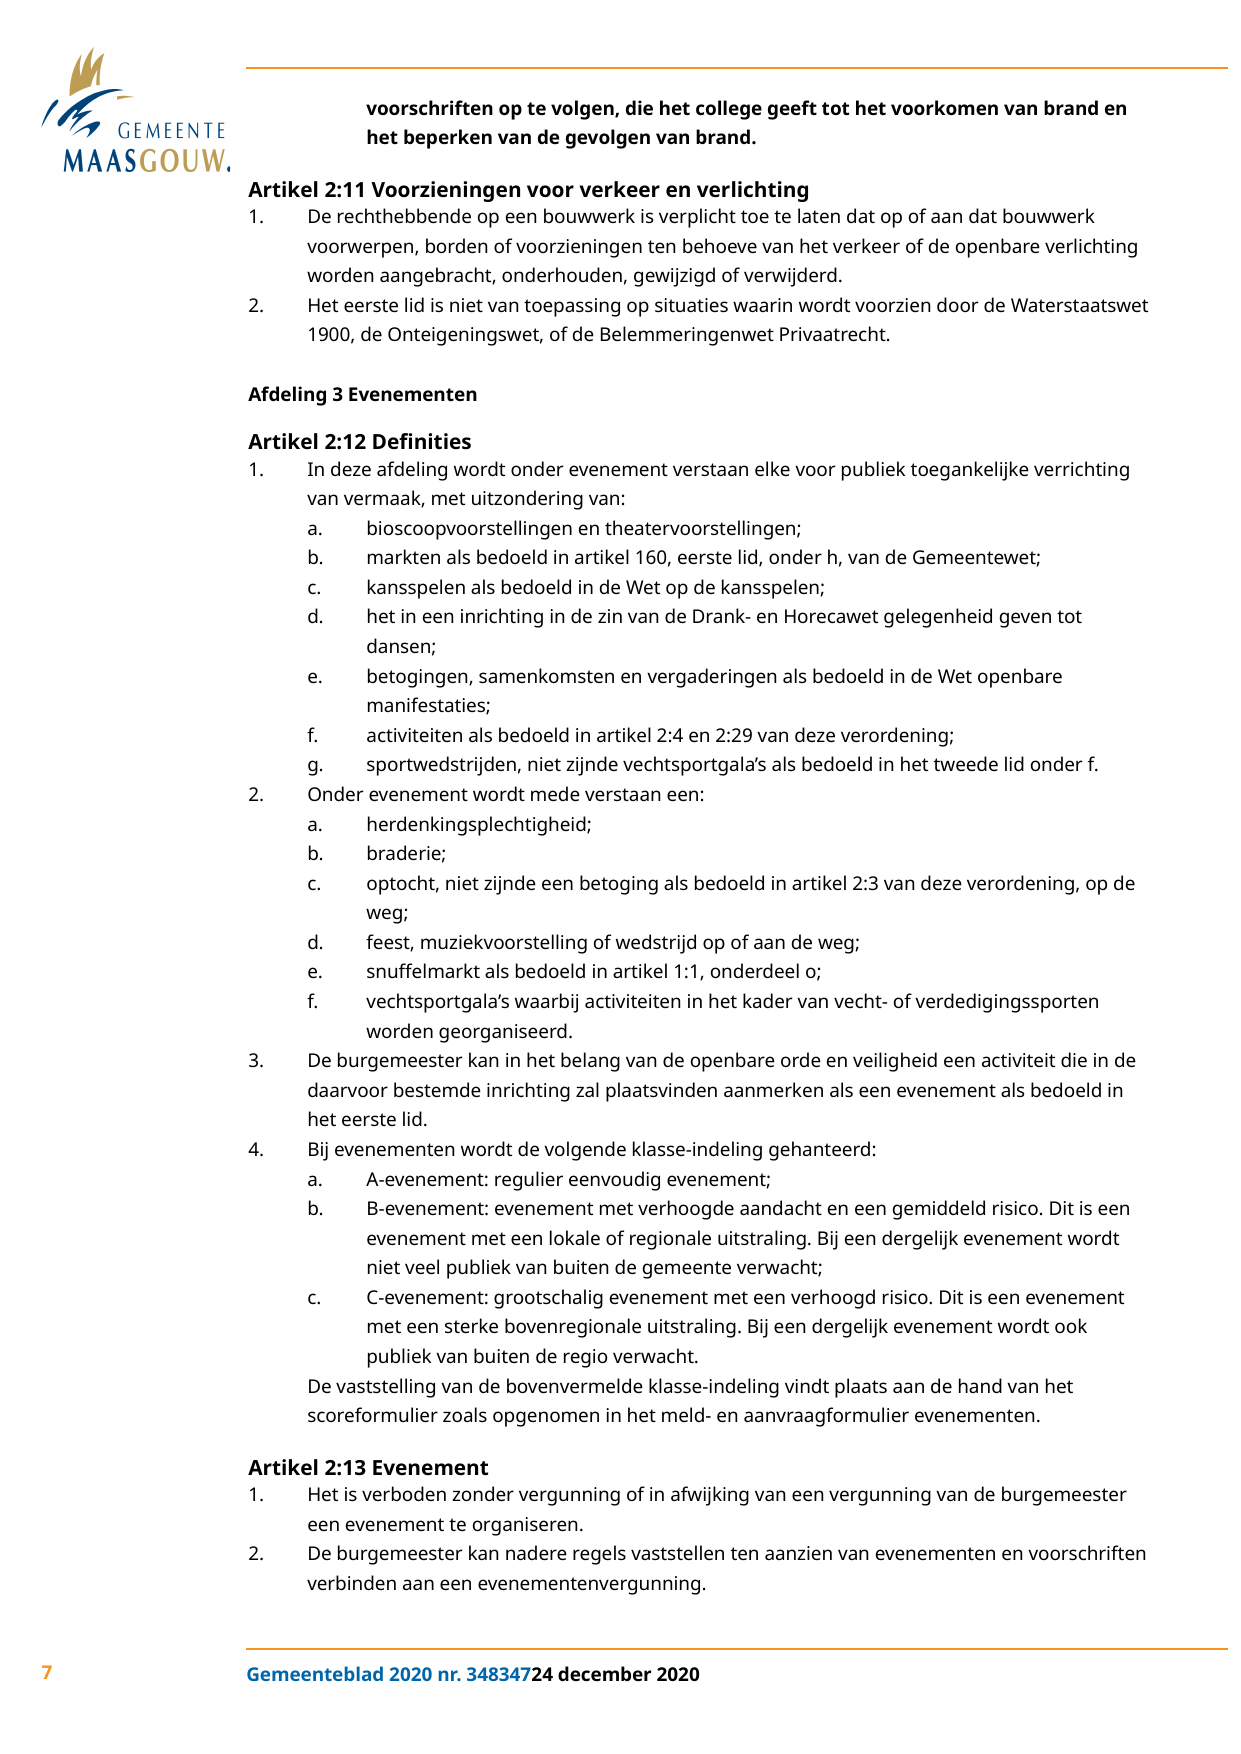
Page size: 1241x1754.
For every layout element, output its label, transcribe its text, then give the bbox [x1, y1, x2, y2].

list Onder evenement wordt mede verstaan een: [248, 781, 1152, 807]
text Afdeling 3 Evenementen [248, 381, 1152, 406]
list vechtsportgala’s waarbij activiteiten in het kader van vecht- of verdedigingssporten worden georganiseerd. [307, 988, 1152, 1043]
list Bij evenementen wordt de volgende klasse-indeling gehanteerd: [248, 1136, 1152, 1162]
text Artikel 2:13 Evenement [248, 1453, 1152, 1481]
list voorschriften op te volgen, die het college geeft tot het voorkomen van brand en het beperken van de gevolgen van brand. [307, 95, 1152, 150]
list A-evenement: regulier eenvoudig evenement; [307, 1166, 1152, 1191]
list In deze afdeling wordt onder evenement verstaan elke voor publiek toegankelijke verrichting van vermaak, met uitzondering van: [248, 456, 1152, 511]
list kansspelen als bedoeld in de Wet op de kansspelen; [307, 574, 1152, 600]
list markten als bedoeld in artikel 160, eerste lid, onder h, van de Gemeentewet; [307, 544, 1152, 570]
list feest, muziekvoorstelling of wedstrijd op of aan de weg; [307, 929, 1152, 955]
list De burgemeester kan nadere regels vaststellen ten aanzien van evenementen en voorschriften verbinden aan een evenementenvergunning. [248, 1540, 1152, 1596]
list herdenkingsplechtigheid; [307, 811, 1152, 836]
list braderie; [307, 840, 1152, 866]
list optocht, niet zijnde een betoging als bedoeld in artikel 2:3 van deze verordening, op de weg; [307, 870, 1152, 925]
list Het eerste lid is niet van toepassing op situaties waarin wordt voorzien door de Waterstaatswet 1900, de Onteigeningswet, of de Belemmeringenwet Privaatrecht. [248, 292, 1152, 347]
list sportwedstrijden, niet zijnde vechtsportgala’s als bedoeld in het tweede lid onder f. [307, 752, 1152, 777]
list B-evenement: evenement met verhoogde aandacht en een gemiddeld risico. Dit is een evenement met een lokale of regionale uitstraling. Bij een dergelijk evenement wordt niet veel publiek van buiten de gemeente verwacht; [307, 1195, 1152, 1280]
text Artikel 2:12 Definities [248, 427, 1152, 456]
list Het is verboden zonder vergunning of in afwijking van een vergunning van de burgemeester een evenement te organiseren. [248, 1481, 1152, 1537]
list bioscoopvoorstellingen en theatervoorstellingen; [307, 515, 1152, 541]
list snuffelmarkt als bedoeld in artikel 1:1, onderdeel o; [307, 959, 1152, 984]
list het in een inrichting in de zin van de Drank- en Horecawet gelegenheid geven tot dansen; [307, 604, 1152, 659]
list C-evenement: grootschalig evenement met een verhoogd risico. Dit is een evenement met een sterke bovenregionale uitstraling. Bij een dergelijk evenement wordt ook publiek van buiten de regio verwacht. [307, 1284, 1152, 1369]
list De rechthebbende op een bouwwerk is verplicht toe te laten dat op of aan dat bouwwerk voorwerpen, borden of voorzieningen ten behoeve van het verkeer of de openbare verlichting worden aangebracht, onderhouden, gewijzigd of verwijderd. [248, 203, 1152, 288]
list De burgemeester kan in het belang van de openbare orde en veiligheid een activiteit die in de daarvoor bestemde inrichting zal plaatsvinden aanmerken als een evenement als bedoeld in het eerste lid. [248, 1047, 1152, 1132]
list betogingen, samenkomsten en vergaderingen als bedoeld in de Wet openbare manifestaties; [307, 663, 1152, 718]
list De vaststelling van de bovenvermelde klasse-indeling vindt plaats aan de hand van het scoreformulier zoals opgenomen in het meld- en aanvraagformulier evenementen. [248, 1373, 1152, 1428]
text Artikel 2:11 Voorzieningen voor verkeer en verlichting [248, 175, 1152, 203]
picture [41, 47, 231, 172]
list activiteiten als bedoeld in artikel 2:4 en 2:29 van deze verordening; [307, 722, 1152, 748]
